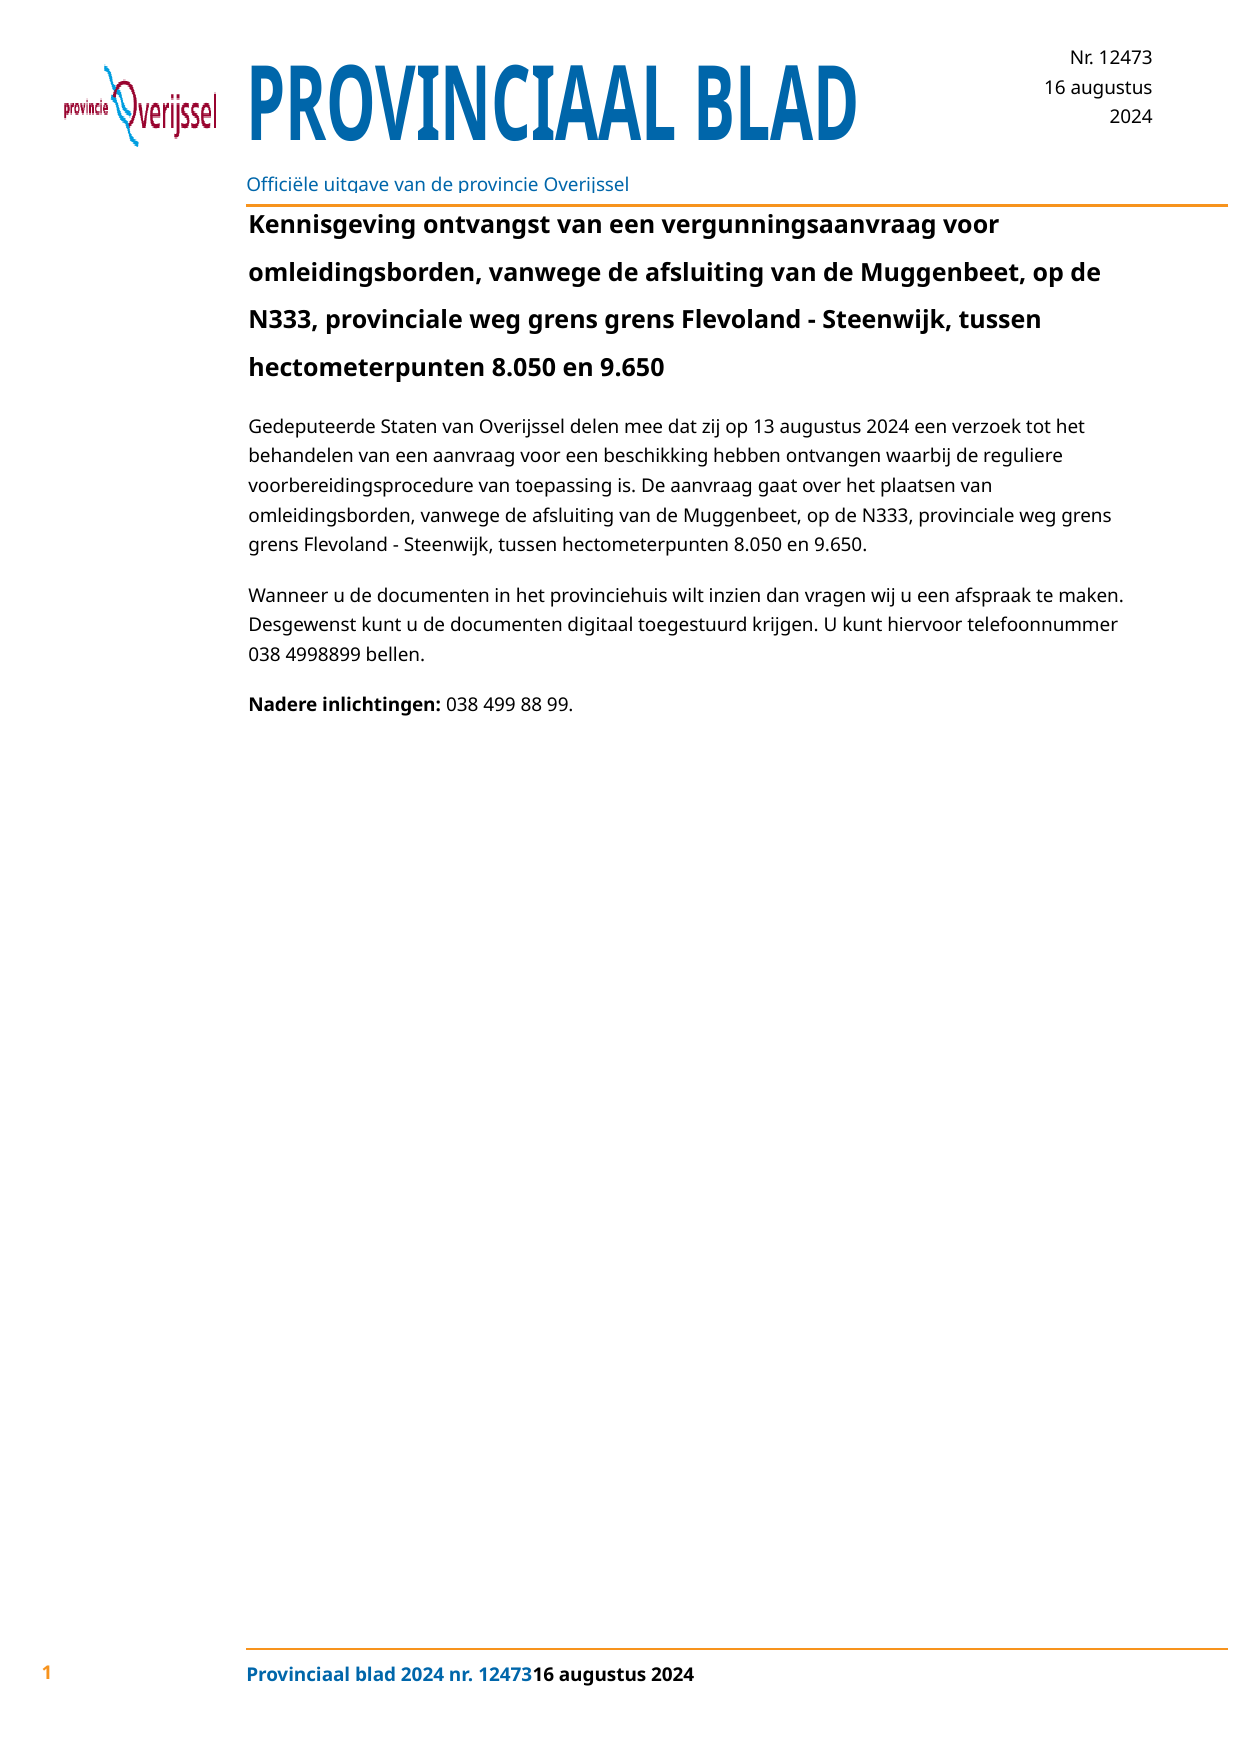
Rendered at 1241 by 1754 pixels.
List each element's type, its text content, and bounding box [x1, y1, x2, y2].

text Kennisgeving ontvangst van een vergunningsaanvraag voor omleidingsborden, vanwege de afsluiting van de Muggenbeet, op de N333, provinciale weg grens grens Flevoland - Steenwijk, tussen hectometerpunten 8.050 en 9.650 [248, 207, 1152, 384]
text Wanneer u de documenten in het provinciehuis wilt inzien dan vragen wij u een afspraak te maken. Desgewenst kunt u de documenten digitaal toegestuurd krijgen. U kunt hiervoor telefoonnummer 038 4998899 bellen. [248, 582, 1152, 667]
text Gedeputeerde Staten van Overijssel delen mee dat zij op 13 augustus 2024 een verzoek tot het behandelen van een aanvraag voor een beschikking hebben ontvangen waarbij de reguliere voorbereidingsprocedure van toepassing is. De aanvraag gaat over het plaatsen van omleidingsborden, vanwege de afsluiting van de Muggenbeet, op de N333, provinciale weg grens grens Flevoland - Steenwijk, tussen hectometerpunten 8.050 en 9.650. [248, 413, 1152, 557]
picture [41, 47, 231, 172]
text Nadere inlichtingen: 038 499 88 99. [248, 691, 1152, 717]
